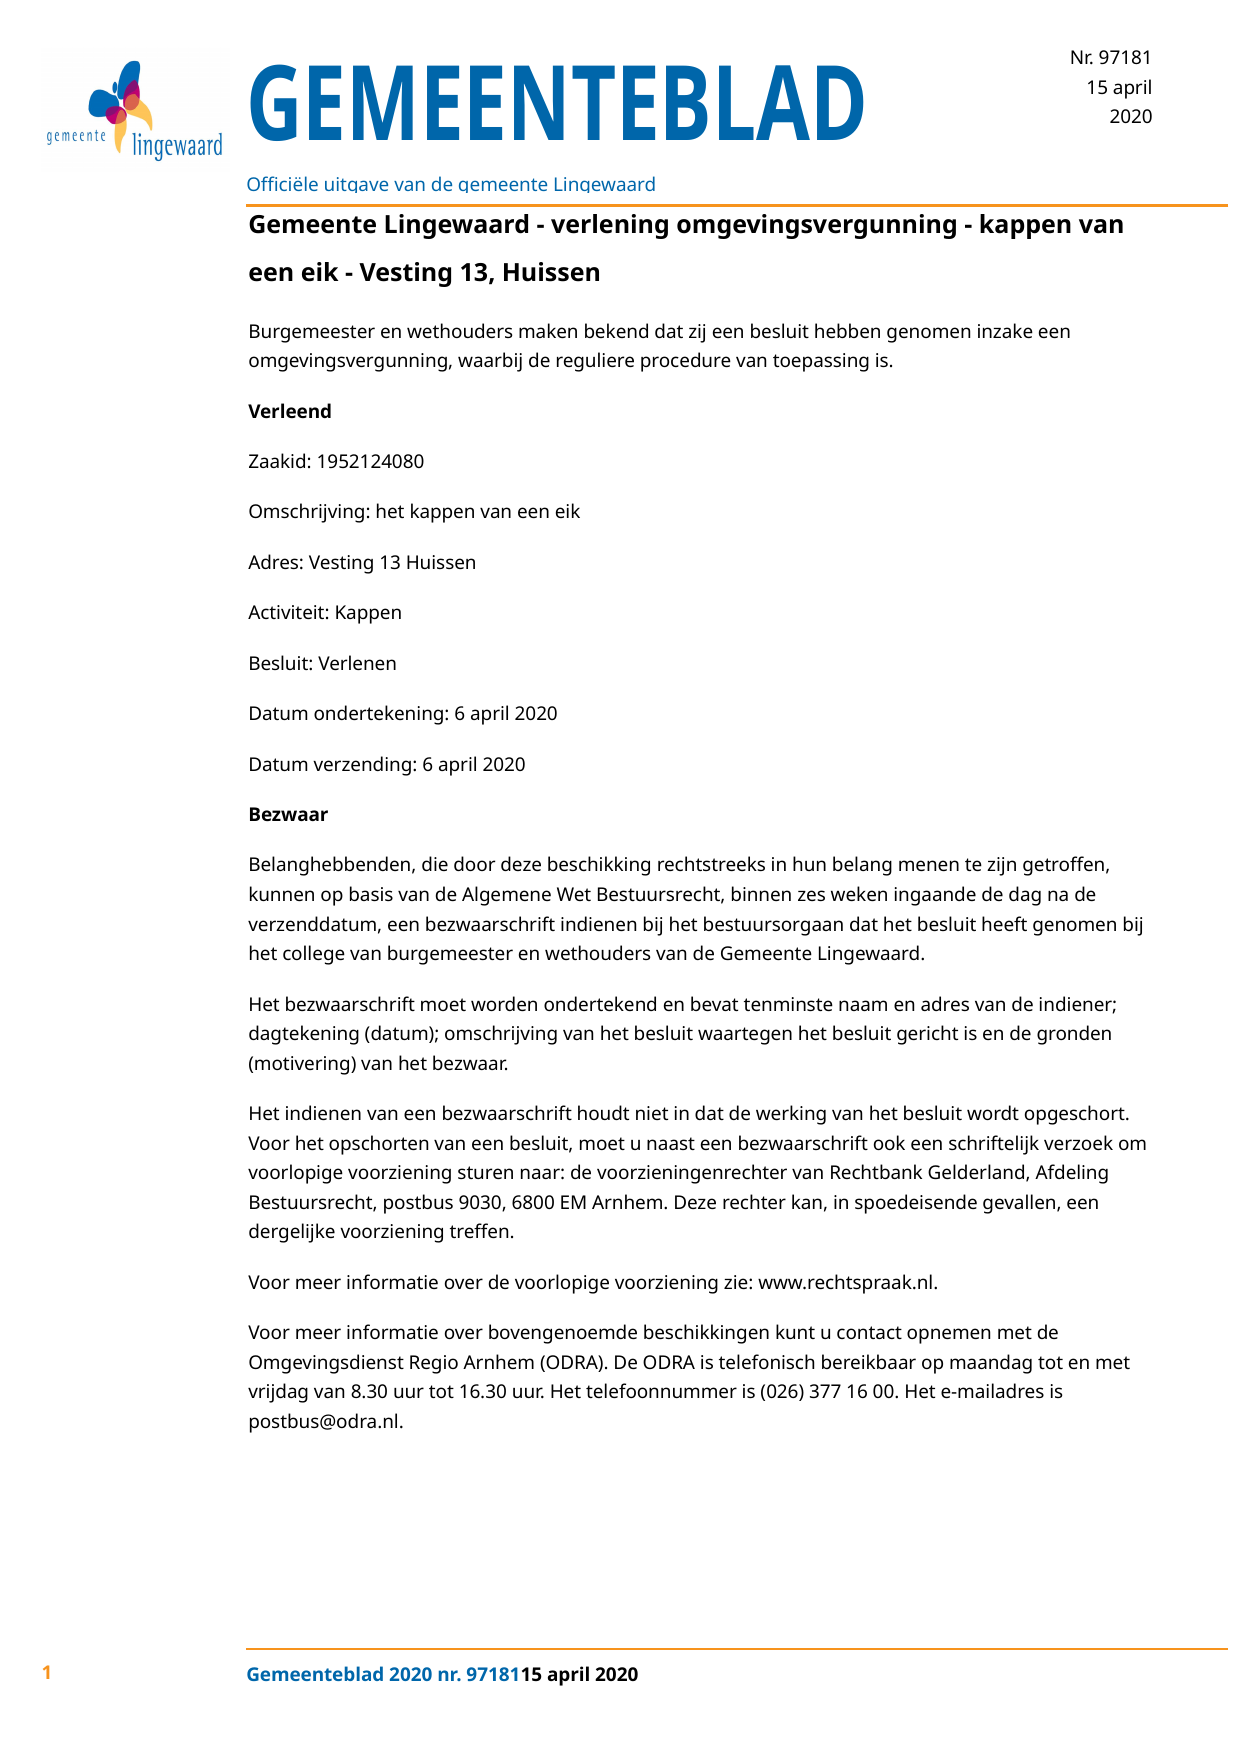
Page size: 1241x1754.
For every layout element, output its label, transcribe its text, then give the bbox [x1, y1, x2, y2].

text Datum ondertekening: 6 april 2020 [248, 700, 1152, 726]
text Belanghebbenden, die door deze beschikking rechtstreeks in hun belang menen te zijn getroffen, kunnen op basis van de Algemene Wet Bestuursrecht, binnen zes weken ingaande de dag na de verzenddatum, een bezwaarschrift indienen bij het bestuursorgaan dat het besluit heeft genomen bij het college van burgemeester en wethouders van de Gemeente Lingewaard. [248, 852, 1152, 966]
text Bezwaar [248, 801, 1152, 827]
text Omschrijving: het kappen van een eik [248, 499, 1152, 524]
text Datum verzending: 6 april 2020 [248, 751, 1152, 777]
text Voor meer informatie over de voorlopige voorziening zie: www.rechtspraak.nl. [248, 1269, 1152, 1295]
text Zaakid: 1952124080 [248, 448, 1152, 474]
text Adres: Vesting 13 Huissen [248, 549, 1152, 575]
text Verleend [248, 398, 1152, 424]
picture [41, 47, 231, 172]
text Voor meer informatie over bovengenoemde beschikkingen kunt u contact opnemen met de Omgevingsdienst Regio Arnhem (ODRA). De ODRA is telefonisch bereikbaar op maandag tot en met vrijdag van 8.30 uur tot 16.30 uur. Het telefoonnummer is (026) 377 16 00. Het e-mailadres is postbus@odra.nl. [248, 1319, 1152, 1434]
text Besluit: Verlenen [248, 650, 1152, 676]
text Burgemeester en wethouders maken bekend dat zij een besluit hebben genomen inzake een omgevingsvergunning, waarbij de reguliere procedure van toepassing is. [248, 318, 1152, 373]
text Gemeente Lingewaard - verlening omgevingsvergunning - kappen van een eik - Vesting 13, Huissen [248, 207, 1152, 288]
text Activiteit: Kappen [248, 599, 1152, 625]
text Het bezwaarschrift moet worden ondertekend en bevat tenminste naam en adres van de indiener; dagtekening (datum); omschrijving van het besluit waartegen het besluit gericht is en de gronden (motivering) van het bezwaar. [248, 991, 1152, 1076]
text Het indienen van een bezwaarschrift houdt niet in dat de werking van het besluit wordt opgeschort. Voor het opschorten van een besluit, moet u naast een bezwaarschrift ook een schriftelijk verzoek om voorlopige voorziening sturen naar: de voorzieningenrechter van Rechtbank Gelderland, Afdeling Bestuursrecht, postbus 9030, 6800 EM Arnhem. Deze rechter kan, in spoedeisende gevallen, een dergelijke voorziening treffen. [248, 1100, 1152, 1244]
